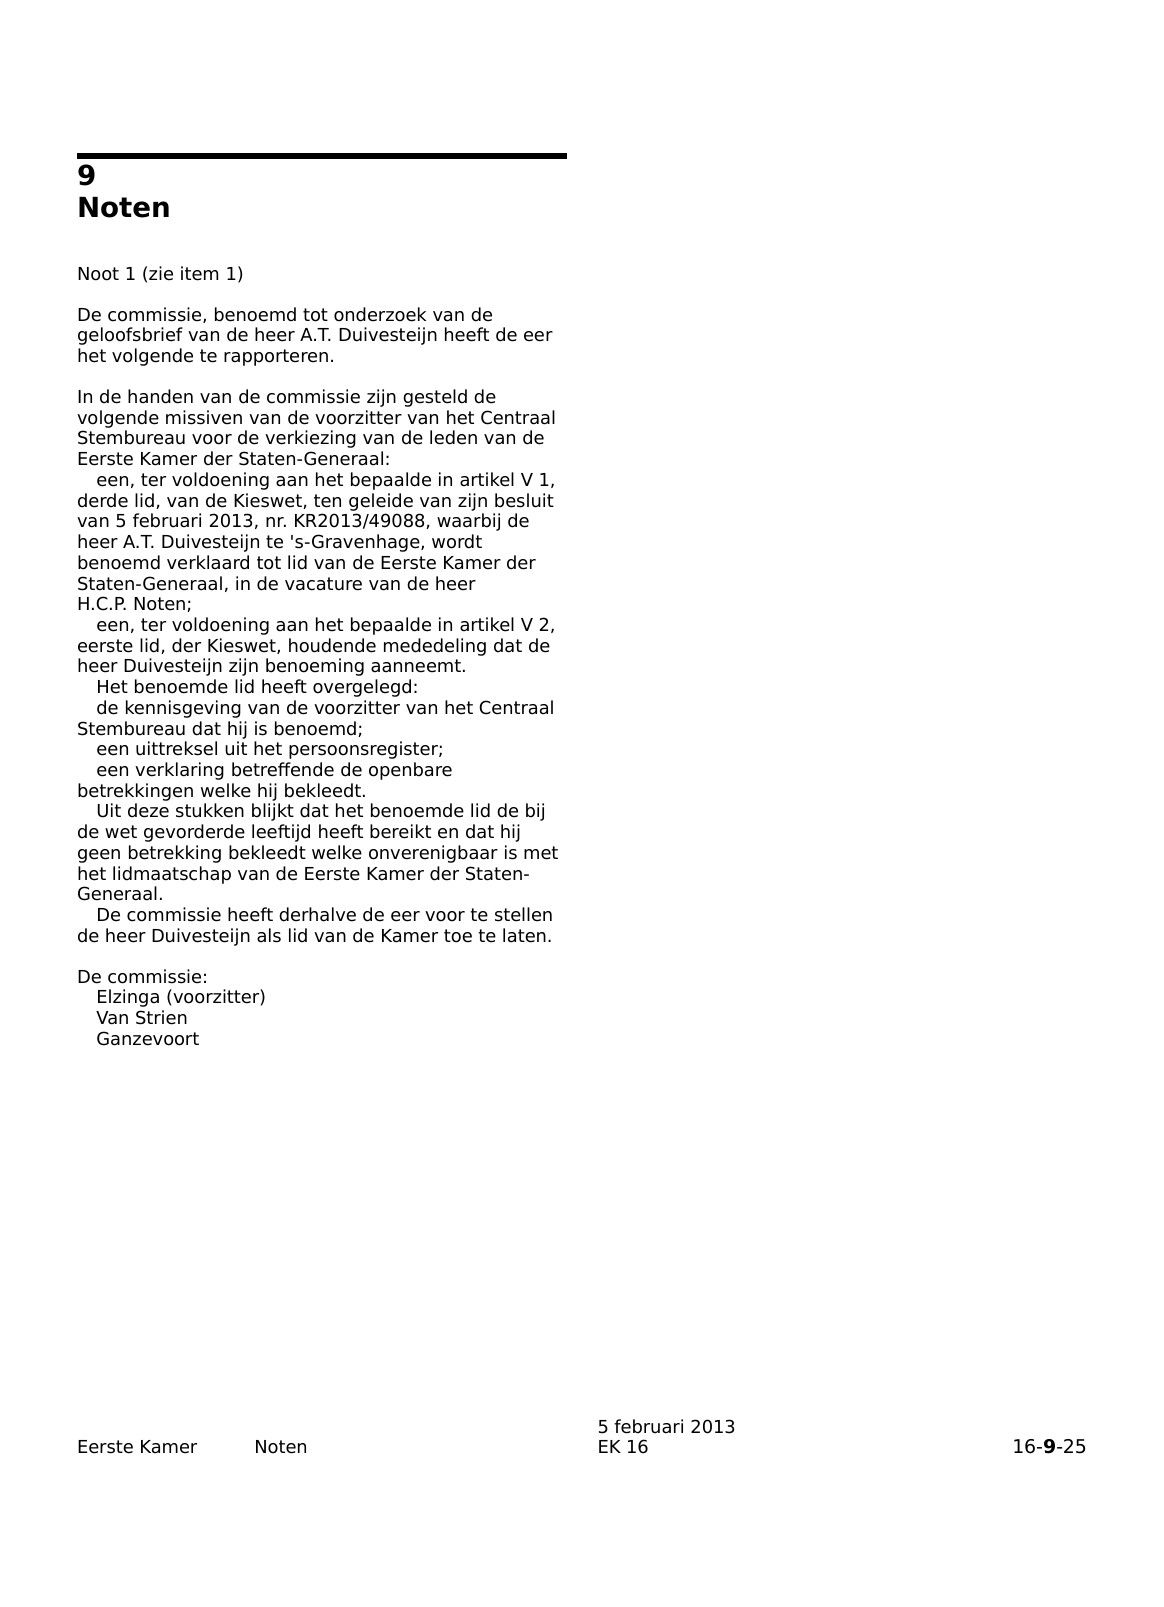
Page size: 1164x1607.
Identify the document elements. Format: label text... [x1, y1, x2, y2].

text Noot 1 (zie item 1) [77, 264, 567, 284]
text een, ter voldoening aan het bepaalde in artikel V 1, derde lid, van de Kieswet, ten geleide van zijn besluit van 5 februari 2013, nr. KR2013/49088, waarbij de heer A.T. Duivesteijn te 's-Gravenhage, wordt benoemd verklaard tot lid van de Eerste Kamer der Staten-Generaal, in de vacature van de heer H.C.P. Noten; [77, 470, 567, 615]
text een verklaring betreffende de openbare betrekkingen welke hij bekleedt. [77, 760, 567, 801]
text een, ter voldoening aan het bepaalde in artikel V 2, eerste lid, der Kieswet, houdende mededeling dat de heer Duivesteijn zijn benoeming aanneemt. [77, 615, 567, 677]
text De commissie, benoemd tot onderzoek van de geloofsbrief van de heer A.T. Duivesteijn heeft de eer het volgende te rapporteren. [77, 304, 567, 367]
text een uittreksel uit het persoonsregister; [77, 739, 567, 760]
title 9 Noten [77, 159, 567, 224]
text Het benoemde lid heeft overgelegd: [77, 677, 567, 698]
text De commissie: [77, 966, 567, 987]
text de kennisgeving van de voorzitter van het Centraal Stembureau dat hij is benoemd; [77, 698, 567, 739]
text Ganzevoort [77, 1029, 567, 1049]
text Elzinga (voorzitter) [77, 987, 567, 1008]
text Uit deze stukken blijkt dat het benoemde lid de bij de wet gevorderde leeftijd heeft bereikt en dat hij geen betrekking bekleedt welke onverenigbaar is met het lidmaatschap van de Eerste Kamer der Staten-Generaal. [77, 801, 567, 905]
text In de handen van de commissie zijn gesteld de volgende missiven van de voorzitter van het Centraal Stembureau voor de verkiezing van de leden van de Eerste Kamer der Staten-Generaal: [77, 387, 567, 470]
text Van Strien [77, 1008, 567, 1029]
text De commissie heeft derhalve de eer voor te stellen de heer Duivesteijn als lid van de Kamer toe te laten. [77, 905, 567, 946]
